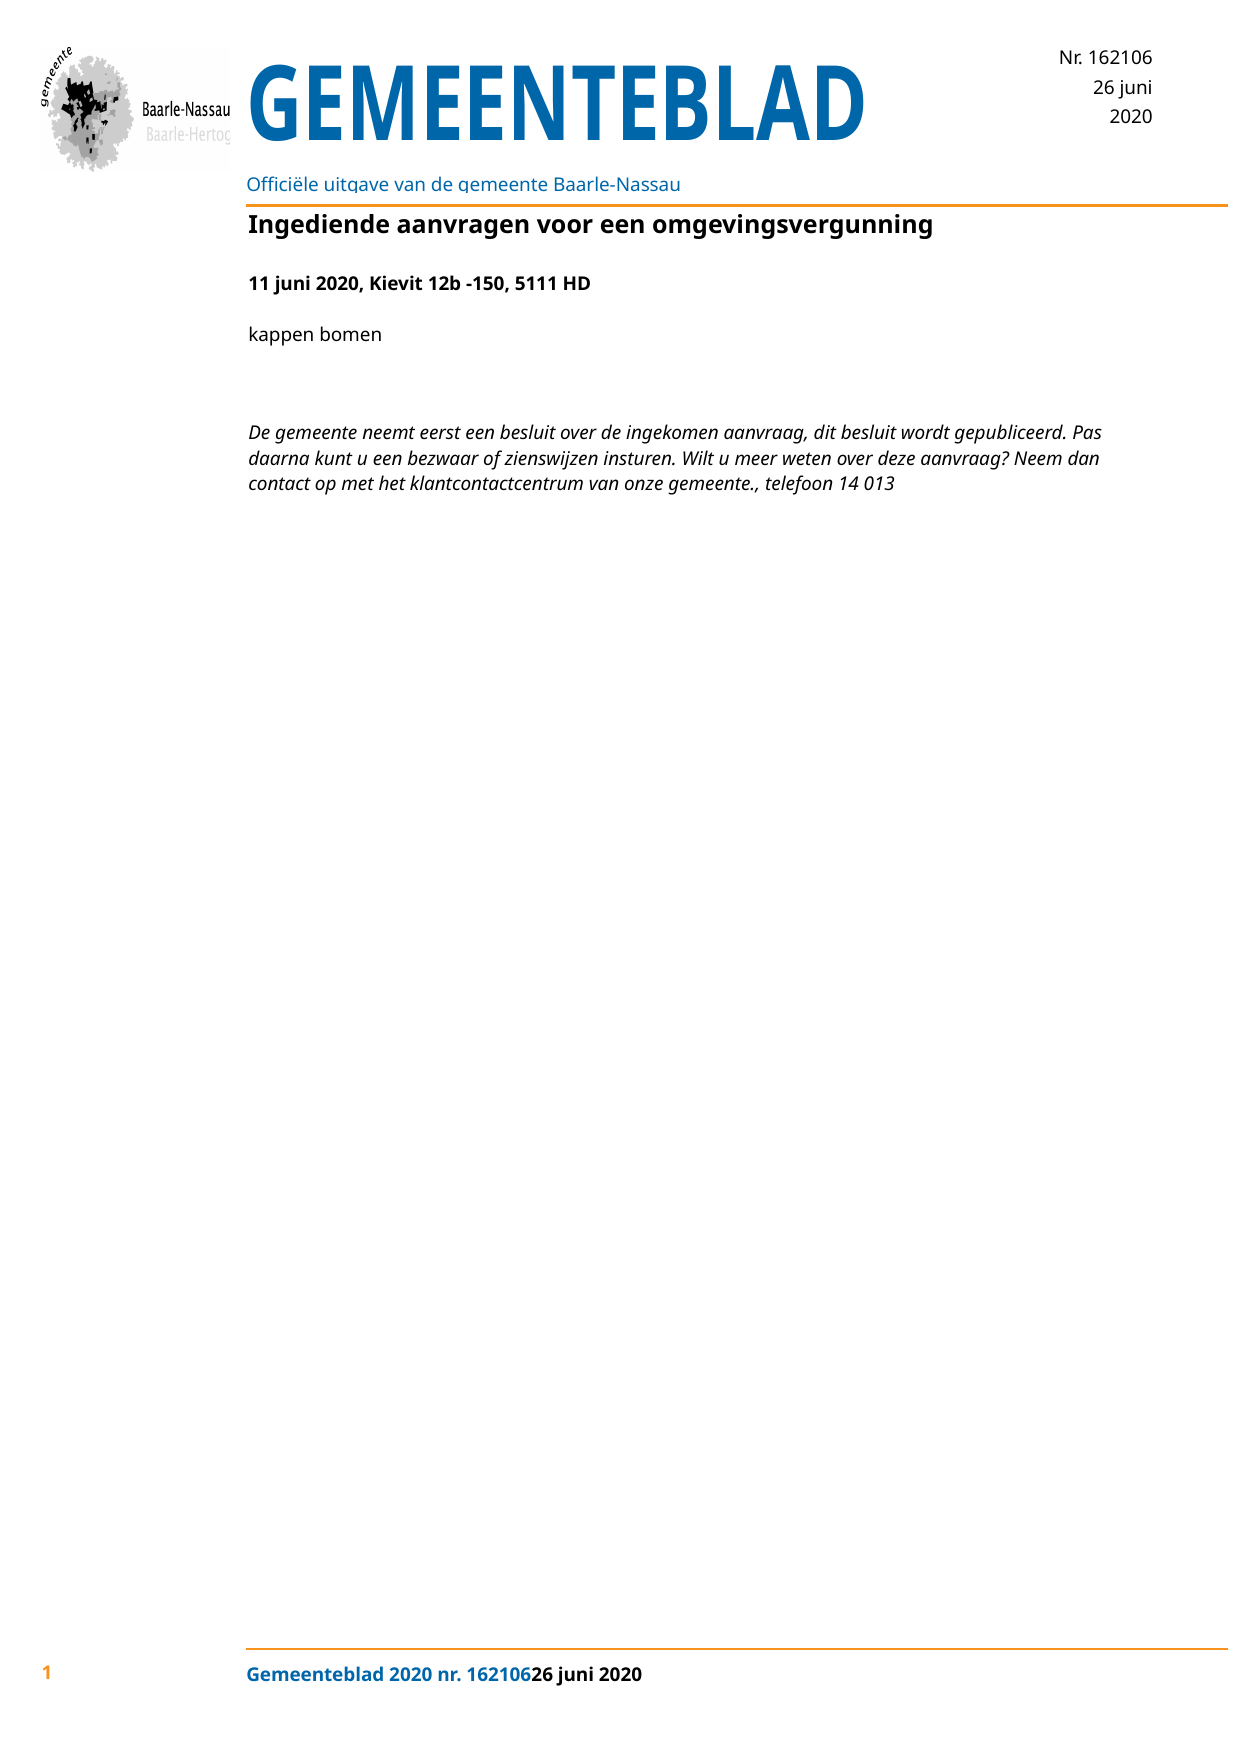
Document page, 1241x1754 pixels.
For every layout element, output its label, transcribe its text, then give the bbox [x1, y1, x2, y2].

text Ingediende aanvragen voor een omgevingsvergunning [248, 207, 1152, 241]
text kappen bomen [248, 321, 1152, 346]
text De gemeente neemt eerst een besluit over de ingekomen aanvraag, dit besluit wordt gepubliceerd. Pas daarna kunt u een bezwaar of zienswijzen insturen. Wilt u meer weten over deze aanvraag? Neem dan contact op met het klantcontactcentrum van onze gemeente., telefoon 14 013 [248, 419, 1152, 496]
picture [41, 47, 231, 172]
text 11 juni 2020, Kievit 12b -150, 5111 HD [248, 270, 1152, 296]
